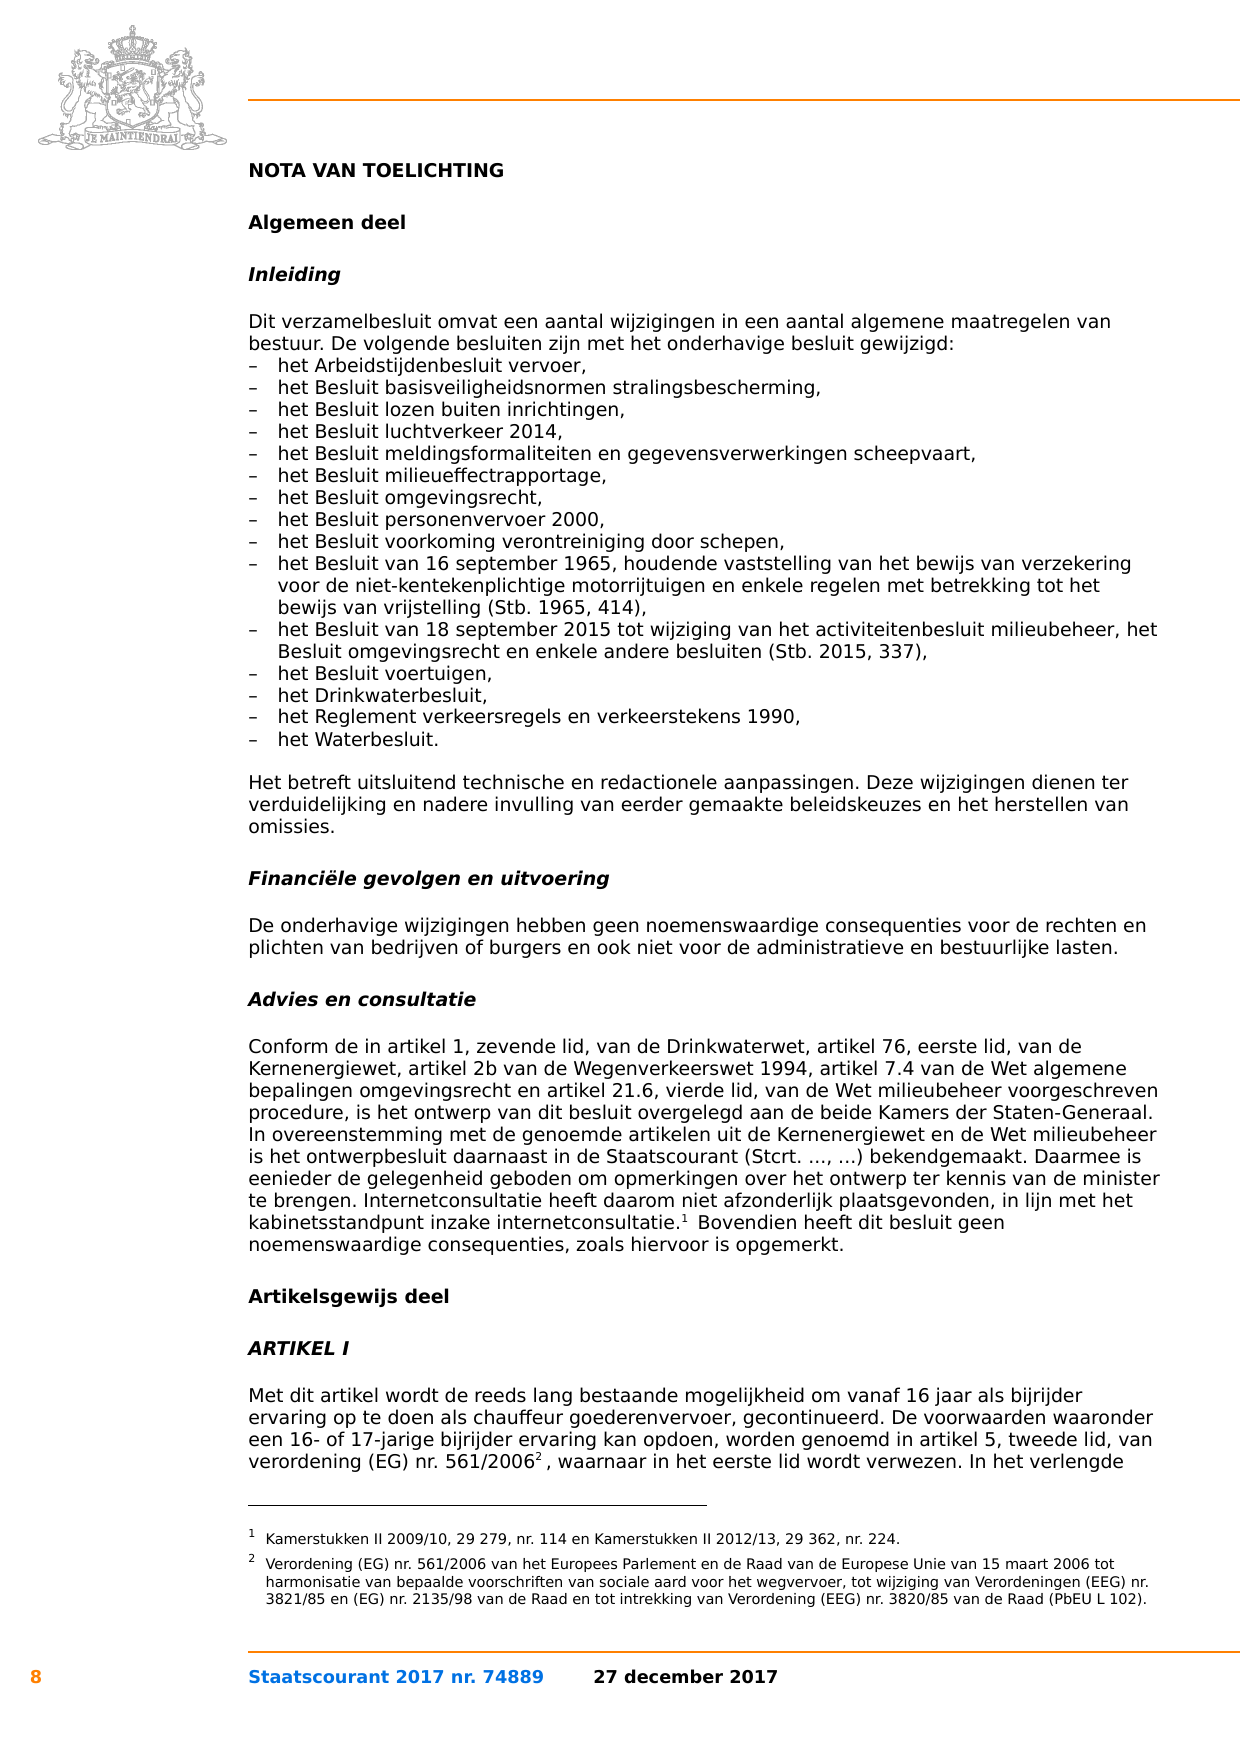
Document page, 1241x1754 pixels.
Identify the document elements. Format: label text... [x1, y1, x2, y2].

text – het Besluit meldingsformaliteiten en gegevensverwerkingen scheepvaart, [248, 443, 1163, 465]
text – het Reglement verkeersregels en verkeerstekens 1990, [248, 706, 1163, 728]
subtitle Artikelsgewijs deel [248, 1286, 1163, 1308]
text – het Besluit milieueffectrapportage, [248, 465, 1163, 487]
subtitle Financiële gevolgen en uitvoering [248, 868, 1163, 890]
text Conform de in artikel 1, zevende lid, van de Drinkwaterwet, artikel 76, eerste lid, van de Kernenergiewet, artikel 2b van de Wegenverkeerswet 1994, artikel 7.4 van de Wet algemene bepalingen omgevingsrecht en artikel 21.6, vierde lid, van de Wet milieubeheer voorgeschreven procedure, is het ontwerp van dit besluit overgelegd aan de beide Kamers der Staten-Generaal. In overeenstemming met de genoemde artikelen uit de Kernenergiewet en de Wet milieubeheer is het ontwerpbesluit daarnaast in de Staatscourant (Stcrt. ..., ...) bekendgemaakt. Daarmee is eenieder de gelegenheid geboden om opmerkingen over het ontwerp ter kennis van de minister te brengen. Internetconsultatie heeft daarom niet afzonderlijk plaatsgevonden, in lijn met het kabinetsstandpunt inzake internetconsultatie. Bovendien heeft dit besluit geen noemenswaardige consequenties, zoals hiervoor is opgemerkt. [248, 1036, 1163, 1256]
text Verordening (EG) nr. 561/2006 van het Europees Parlement en de Raad van de Europese Unie van 15 maart 2006 tot harmonisatie van bepaalde voorschriften van sociale aard voor het wegvervoer, tot wijziging van Verordeningen (EEG) nr. 3821/85 en (EG) nr. 2135/98 van de Raad en tot intrekking van Verordening (EEG) nr. 3820/85 van de Raad (PbEU L 102). [248, 1552, 1163, 1608]
text Het betreft uitsluitend technische en redactionele aanpassingen. Deze wijzigingen dienen ter verduidelijking en nadere invulling van eerder gemaakte beleidskeuzes en het herstellen van omissies. [248, 772, 1163, 838]
text – het Besluit van 18 september 2015 tot wijziging van het activiteitenbesluit milieubeheer, het Besluit omgevingsrecht en enkele andere besluiten (Stb. 2015, 337), [248, 618, 1163, 662]
text – het Waterbesluit. [248, 728, 1163, 750]
text Dit verzamelbesluit omvat een aantal wijzigingen in een aantal algemene maatregelen van bestuur. De volgende besluiten zijn met het onderhavige besluit gewijzigd: [248, 311, 1163, 355]
text – het Besluit van 16 september 1965, houdende vaststelling van het bewijs van verzekering voor de niet-kentekenplichtige motorrijtuigen en enkele regelen met betrekking tot het bewijs van vrijstelling (Stb. 1965, 414), [248, 553, 1163, 618]
text – het Besluit personenvervoer 2000, [248, 509, 1163, 531]
subtitle Inleiding [248, 264, 1163, 286]
text – het Besluit luchtverkeer 2014, [248, 421, 1163, 443]
subtitle ARTIKEL I [248, 1338, 1163, 1360]
text – het Besluit basisveiligheidsnormen stralingsbescherming, [248, 377, 1163, 399]
text – het Besluit voertuigen, [248, 662, 1163, 684]
text Met dit artikel wordt de reeds lang bestaande mogelijkheid om vanaf 16 jaar als bijrijder ervaring op te doen als chauffeur goederenvervoer, gecontinueerd. De voorwaarden waaronder een 16- of 17-jarige bijrijder ervaring kan opdoen, worden genoemd in artikel 5, tweede lid, van verordening (EG) nr. 561/2006, waarnaar in het eerste lid wordt verwezen. In het verlengde [248, 1385, 1163, 1473]
text De onderhavige wijzigingen hebben geen noemenswaardige consequenties voor de rechten en plichten van bedrijven of burgers en ook niet voor de administratieve en bestuurlijke lasten. [248, 915, 1163, 959]
text – het Besluit omgevingsrecht, [248, 487, 1163, 509]
subtitle Advies en consultatie [248, 989, 1163, 1011]
subtitle NOTA VAN TOELICHTING [248, 160, 1163, 182]
text – het Arbeidstijdenbesluit vervoer, [248, 355, 1163, 377]
text – het Drinkwaterbesluit, [248, 684, 1163, 706]
text – het Besluit lozen buiten inrichtingen, [248, 399, 1163, 421]
text Kamerstukken II 2009/10, 29 279, nr. 114 en Kamerstukken II 2012/13, 29 362, nr. 224. [248, 1527, 1163, 1549]
picture [38, 25, 227, 150]
text – het Besluit voorkoming verontreiniging door schepen, [248, 531, 1163, 553]
subtitle Algemeen deel [248, 212, 1163, 234]
